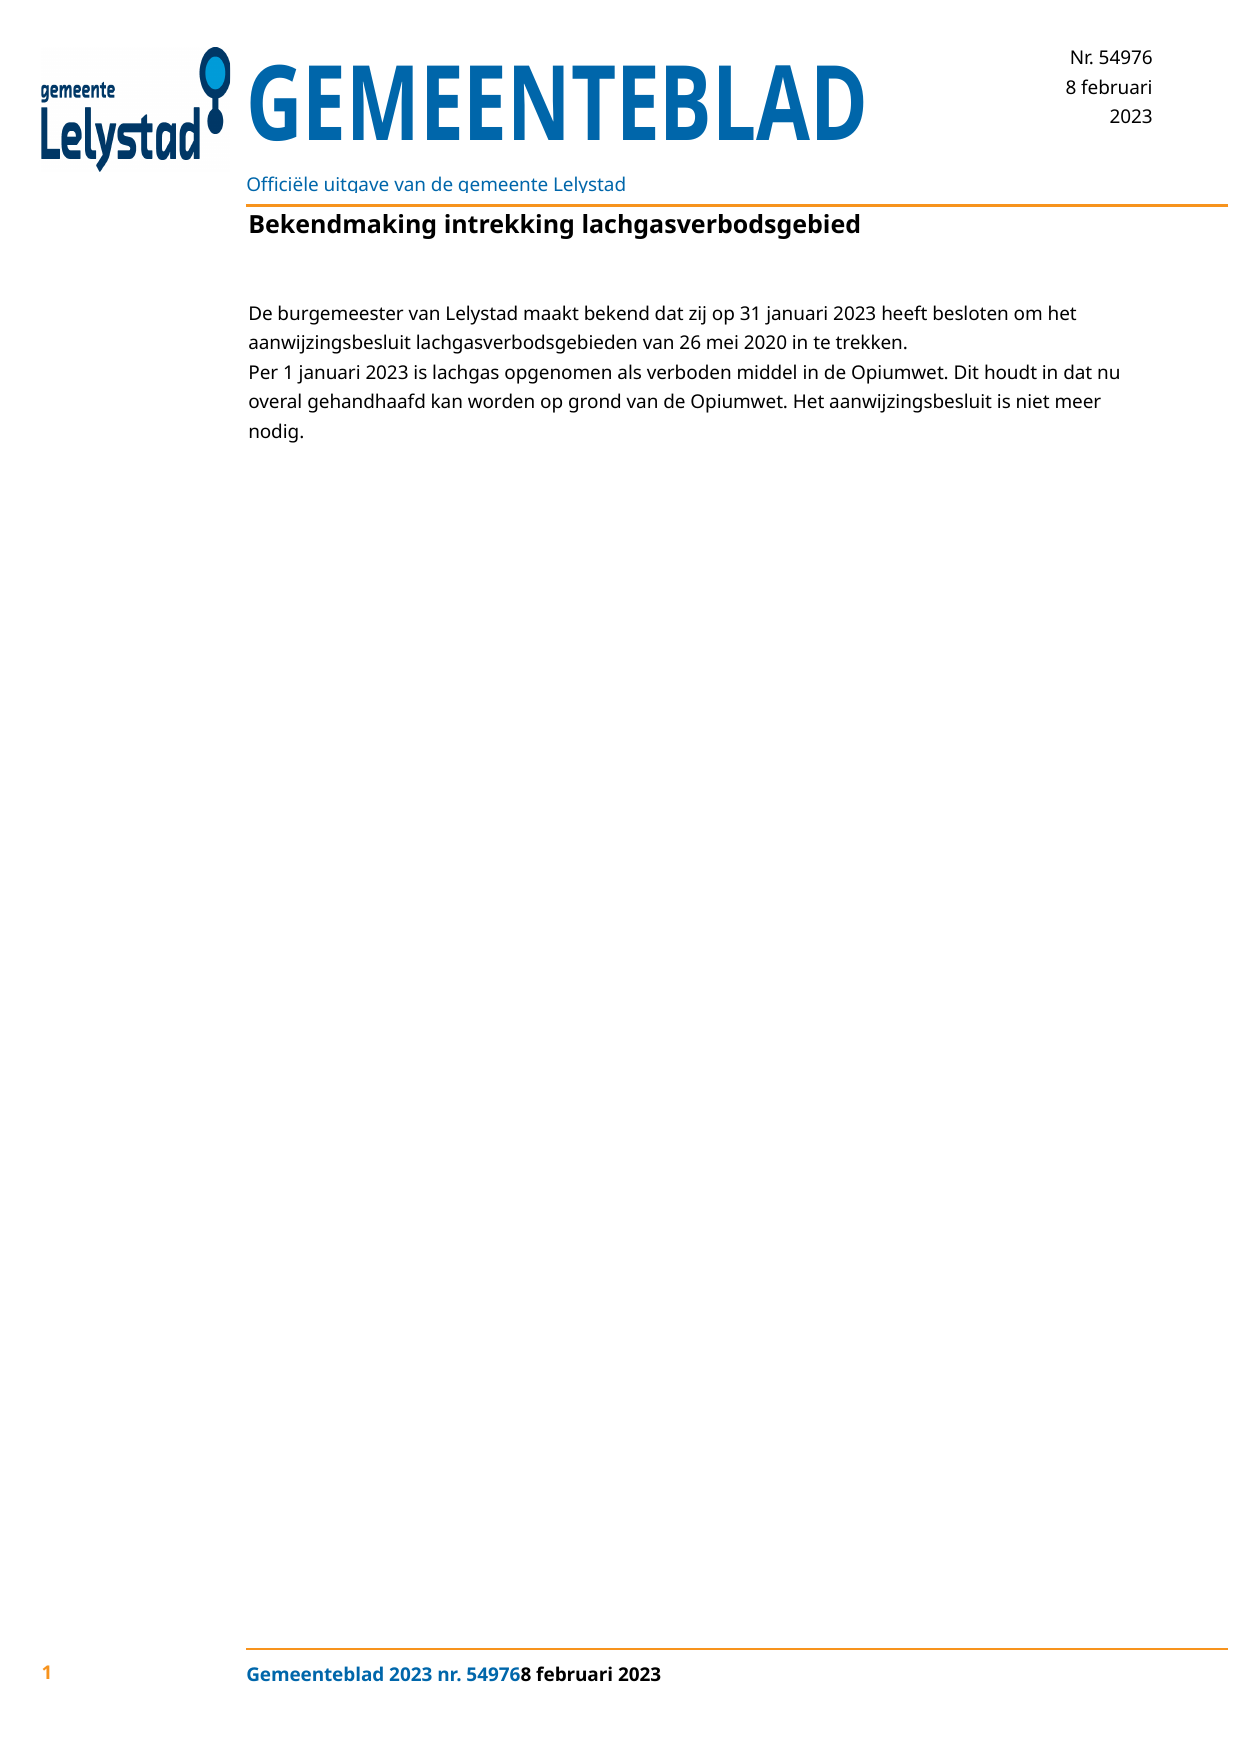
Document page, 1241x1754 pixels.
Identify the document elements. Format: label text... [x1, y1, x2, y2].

picture [41, 47, 231, 172]
text Per 1 januari 2023 is lachgas opgenomen als verboden middel in de Opiumwet. Dit houdt in dat nu overal gehandhaafd kan worden op grond van de Opiumwet. Het aanwijzingsbesluit is niet meer nodig. [248, 359, 1152, 444]
text Bekendmaking intrekking lachgasverbodsgebied [248, 207, 1152, 241]
text De burgemeester van Lelystad maakt bekend dat zij op 31 januari 2023 heeft besloten om het aanwijzingsbesluit lachgasverbodsgebieden van 26 mei 2020 in te trekken. [248, 300, 1152, 355]
